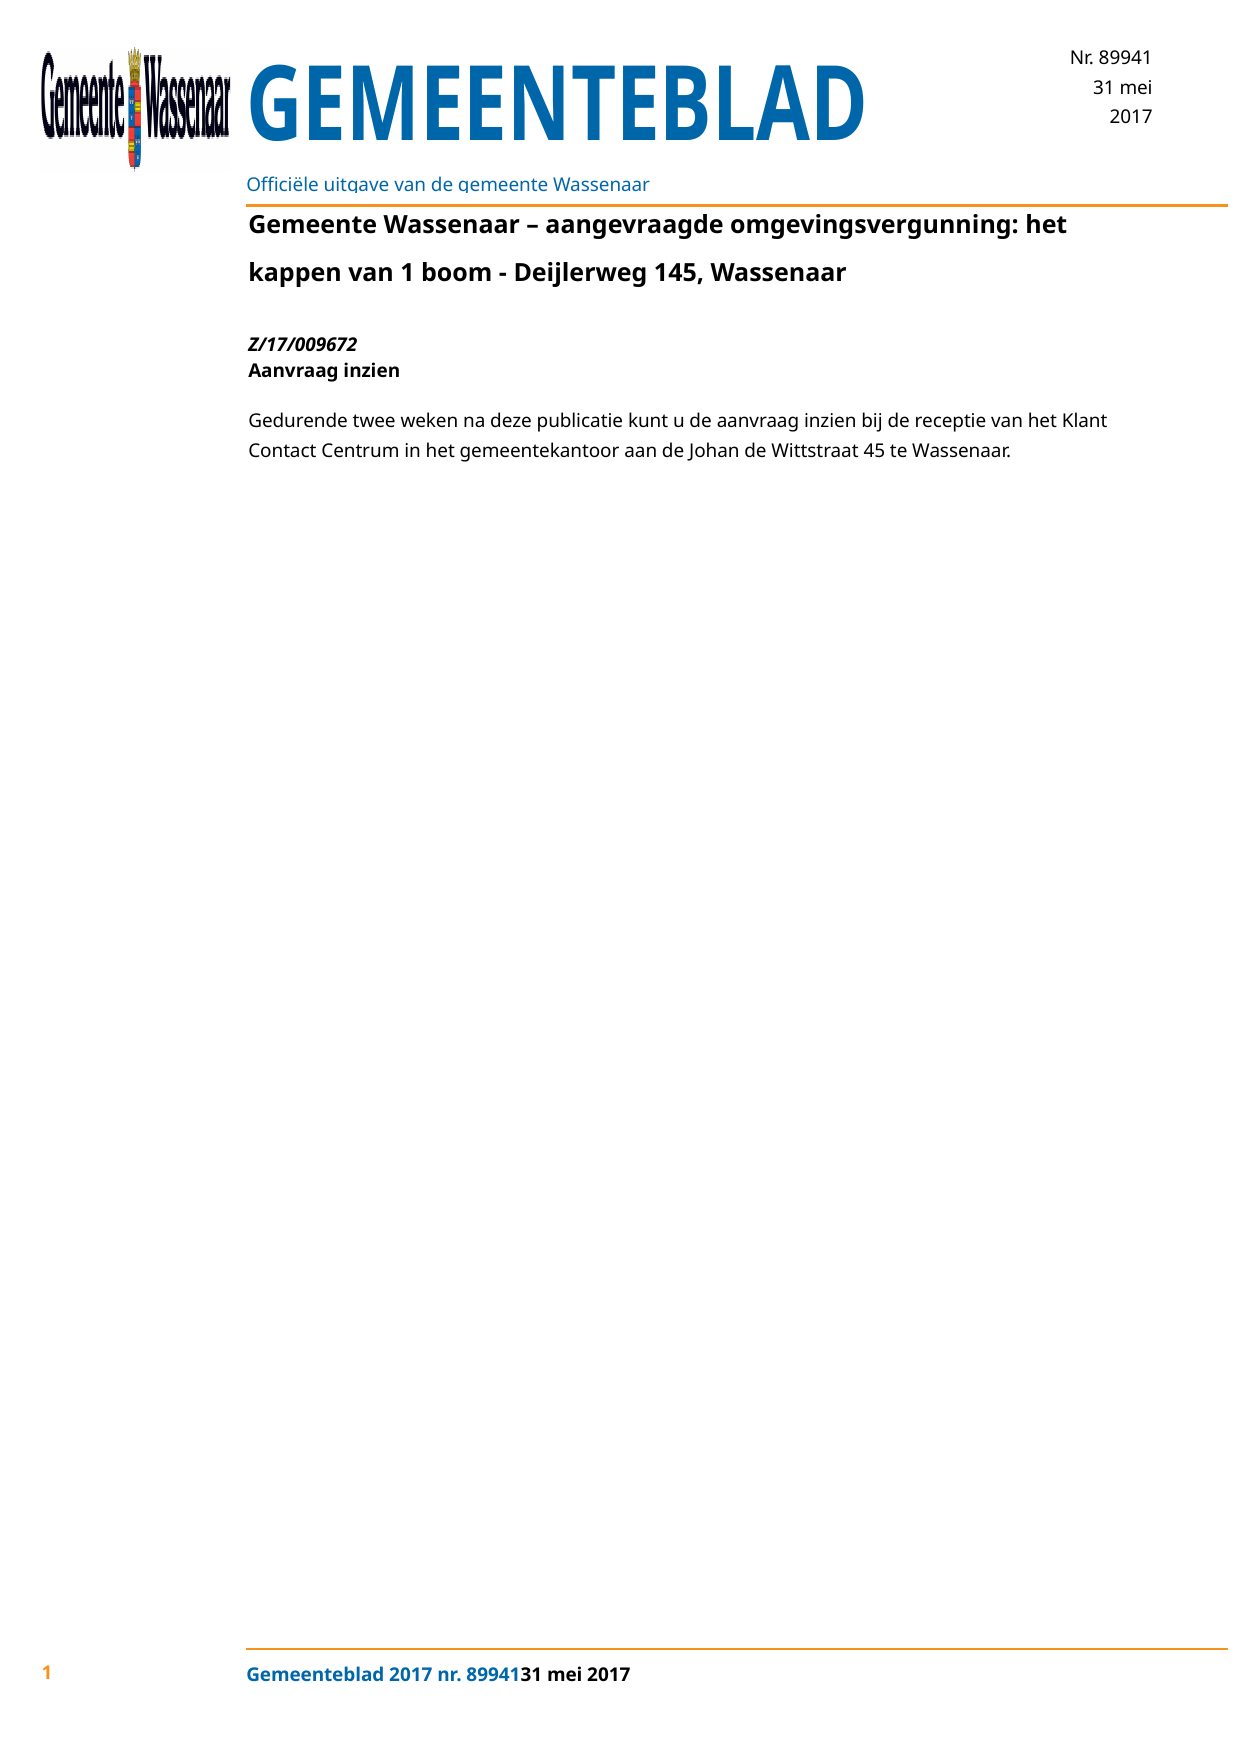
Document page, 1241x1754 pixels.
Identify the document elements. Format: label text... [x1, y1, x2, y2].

picture [41, 47, 231, 172]
text Gedurende twee weken na deze publicatie kunt u de aanvraag inzien bij de receptie van het Klant Contact Centrum in het gemeentekantoor aan de Johan de Wittstraat 45 te Wassenaar. [248, 408, 1152, 463]
text Z/17/009672 [248, 331, 1152, 357]
text Gemeente Wassenaar – aangevraagde omgevingsvergunning: het kappen van 1 boom - Deijlerweg 145, Wassenaar [248, 207, 1152, 288]
text Aanvraag inzien [248, 357, 1152, 383]
